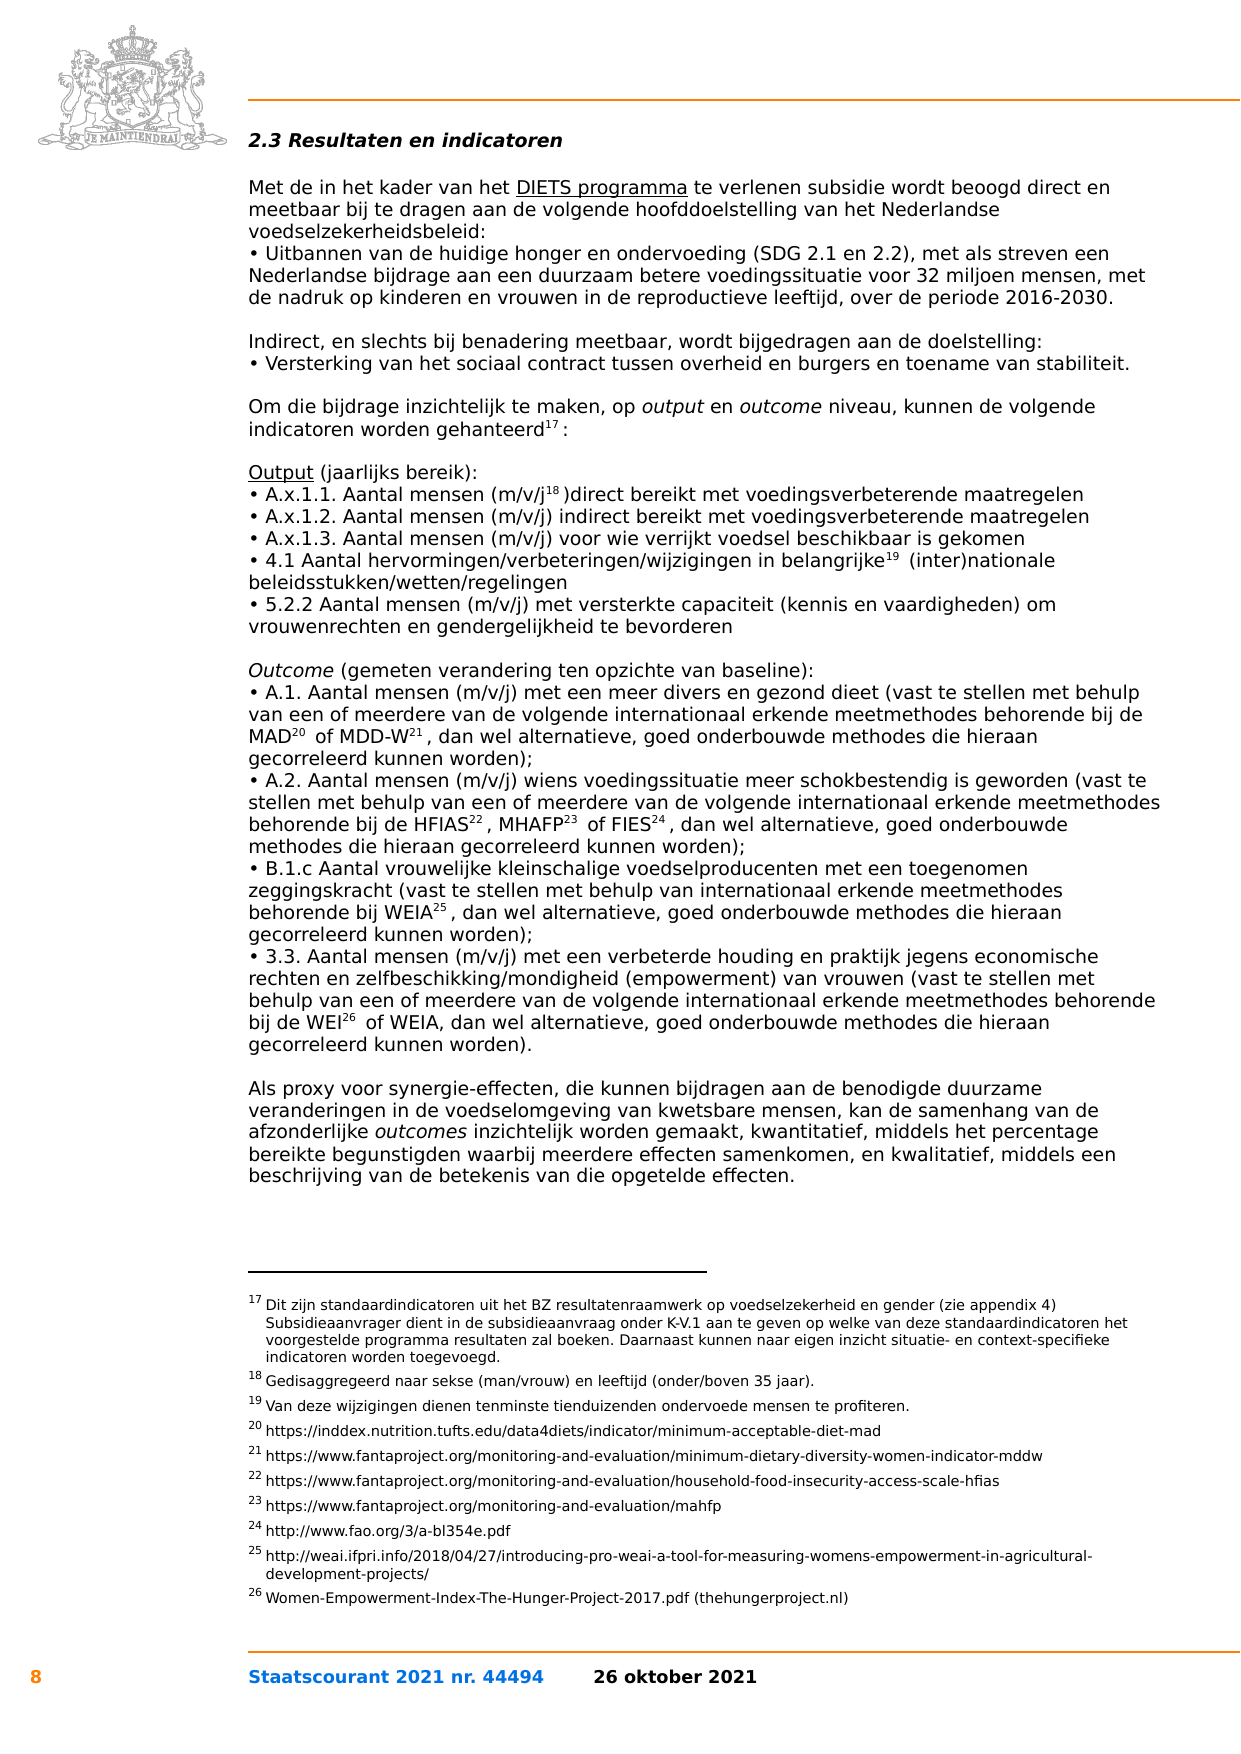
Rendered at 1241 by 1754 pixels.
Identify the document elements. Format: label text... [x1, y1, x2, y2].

text Om die bijdrage inzichtelijk te maken, op output en outcome niveau, kunnen de volgende indicatoren worden gehanteerd: [248, 396, 1163, 440]
text Gedisaggregeerd naar sekse (man/vrouw) en leeftijd (onder/boven 35 jaar). [248, 1369, 1163, 1391]
text • B.1.c Aantal vrouwelijke kleinschalige voedselproducenten met een toegenomen zeggingskracht (vast te stellen met behulp van internationaal erkende meetmethodes behorende bij WEIA, dan wel alternatieve, goed onderbouwde methodes die hieraan gecorreleerd kunnen worden); [248, 858, 1163, 946]
text Met de in het kader van het DIETS programma te verlenen subsidie wordt beoogd direct en meetbaar bij te dragen aan de volgende hoofddoelstelling van het Nederlandse voedselzekerheidsbeleid: [248, 177, 1163, 243]
text http://www.fao.org/3/a-bl354e.pdf [248, 1519, 1163, 1541]
text • Uitbannen van de huidige honger en ondervoeding (SDG 2.1 en 2.2), met als streven een Nederlandse bijdrage aan een duurzaam betere voedingssituatie voor 32 miljoen mensen, met de nadruk op kinderen en vrouwen in de reproductieve leeftijd, over de periode 2016-2030. [248, 243, 1163, 309]
text https://www.fantaproject.org/monitoring-and-evaluation/mahfp [248, 1494, 1163, 1516]
subtitle 2.3 Resultaten en indicatoren [248, 130, 1163, 152]
text • A.x.1.3. Aantal mensen (m/v/j) voor wie verrijkt voedsel beschikbaar is gekomen [248, 528, 1163, 550]
text https://www.fantaproject.org/monitoring-and-evaluation/minimum-dietary-diversity-women-indicator-mddw [248, 1444, 1163, 1466]
text • 3.3. Aantal mensen (m/v/j) met een verbeterde houding en praktijk jegens economische rechten en zelfbeschikking/mondigheid (empowerment) van vrouwen (vast te stellen met behulp van een of meerdere van de volgende internationaal erkende meetmethodes behorende bij de WEI of WEIA, dan wel alternatieve, goed onderbouwde methodes die hieraan gecorreleerd kunnen worden). [248, 946, 1163, 1056]
text Indirect, en slechts bij benadering meetbaar, wordt bijgedragen aan de doelstelling: [248, 331, 1163, 353]
text https://inddex.nutrition.tufts.edu/data4diets/indicator/minimum-acceptable-diet-mad [248, 1419, 1163, 1441]
text Van deze wijzigingen dienen tenminste tienduizenden ondervoede mensen te profiteren. [248, 1394, 1163, 1416]
text Dit zijn standaardindicatoren uit het BZ resultatenraamwerk op voedselzekerheid en gender (zie appendix 4) Subsidieaanvrager dient in de subsidieaanvraag onder K-V.1 aan te geven op welke van deze standaardindicatoren het voorgestelde programma resultaten zal boeken. Daarnaast kunnen naar eigen inzicht situatie- en context-specifieke indicatoren worden toegevoegd. [248, 1293, 1163, 1366]
text • 5.2.2 Aantal mensen (m/v/j) met versterkte capaciteit (kennis en vaardigheden) om vrouwenrechten en gendergelijkheid te bevorderen [248, 594, 1163, 638]
text Output (jaarlijks bereik): [248, 462, 1163, 484]
text Outcome (gemeten verandering ten opzichte van baseline): [248, 660, 1163, 682]
text http://weai.ifpri.info/2018/04/27/introducing-pro-weai-a-tool-for-measuring-womens-empowerment-in-agricultural-development-projects/ [248, 1544, 1163, 1583]
text • A.1. Aantal mensen (m/v/j) met een meer divers en gezond dieet (vast te stellen met behulp van een of meerdere van de volgende internationaal erkende meetmethodes behorende bij de MAD of MDD-W, dan wel alternatieve, goed onderbouwde methodes die hieraan gecorreleerd kunnen worden); [248, 682, 1163, 770]
text • Versterking van het sociaal contract tussen overheid en burgers en toename van stabiliteit. [248, 353, 1163, 374]
text • A.x.1.2. Aantal mensen (m/v/j) indirect bereikt met voedingsverbeterende maatregelen [248, 506, 1163, 528]
text Women-Empowerment-Index-The-Hunger-Project-2017.pdf (thehungerproject.nl) [248, 1586, 1163, 1608]
text • A.x.1.1. Aantal mensen (m/v/j)direct bereikt met voedingsverbeterende maatregelen [248, 484, 1163, 506]
picture [38, 25, 227, 150]
text https://www.fantaproject.org/monitoring-and-evaluation/household-food-insecurity-access-scale-hfias [248, 1469, 1163, 1491]
text Als proxy voor synergie-effecten, die kunnen bijdragen aan de benodigde duurzame veranderingen in de voedselomgeving van kwetsbare mensen, kan de samenhang van de afzonderlijke outcomes inzichtelijk worden gemaakt, kwantitatief, middels het percentage bereikte begunstigden waarbij meerdere effecten samenkomen, en kwalitatief, middels een beschrijving van de betekenis van die opgetelde effecten. [248, 1077, 1163, 1187]
text • 4.1 Aantal hervormingen/verbeteringen/wijzigingen in belangrijke (inter)nationale beleidsstukken/wetten/regelingen [248, 550, 1163, 594]
text • A.2. Aantal mensen (m/v/j) wiens voedingssituatie meer schokbestendig is geworden (vast te stellen met behulp van een of meerdere van de volgende internationaal erkende meetmethodes behorende bij de HFIAS, MHAFP of FIES, dan wel alternatieve, goed onderbouwde methodes die hieraan gecorreleerd kunnen worden); [248, 770, 1163, 858]
